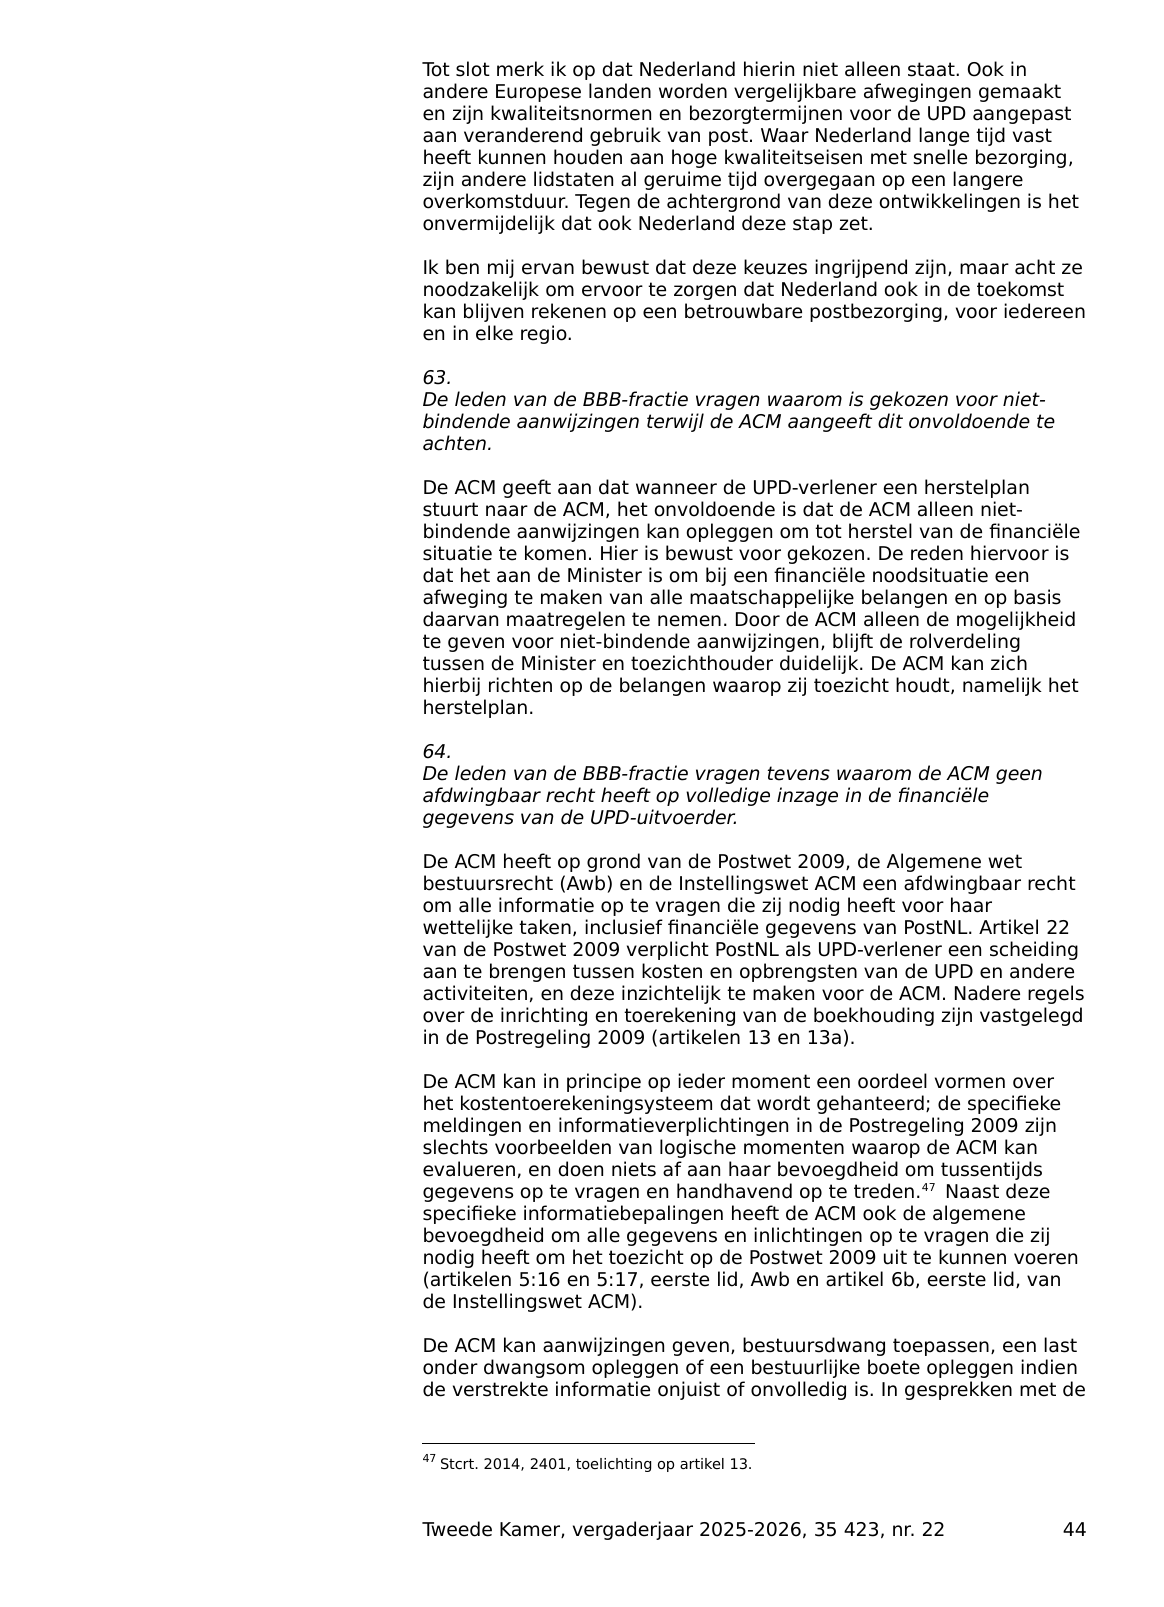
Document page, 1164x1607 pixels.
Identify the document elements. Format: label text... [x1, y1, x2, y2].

text Tot slot merk ik op dat Nederland hierin niet alleen staat. Ook in andere Europese landen worden vergelijkbare afwegingen gemaakt en zijn kwaliteitsnormen en bezorgtermijnen voor de UPD aangepast aan veranderend gebruik van post. Waar Nederland lange tijd vast heeft kunnen houden aan hoge kwaliteitseisen met snelle bezorging, zijn andere lidstaten al geruime tijd overgegaan op een langere overkomstduur. Tegen de achtergrond van deze ontwikkelingen is het onvermijdelijk dat ook Nederland deze stap zet. [422, 59, 1087, 235]
text De ACM kan in principe op ieder moment een oordeel vormen over het kostentoerekeningsysteem dat wordt gehanteerd; de specifieke meldingen en informatieverplichtingen in de Postregeling 2009 zijn slechts voorbeelden van logische momenten waarop de ACM kan evalueren, en doen niets af aan haar bevoegdheid om tussentijds gegevens op te vragen en handhavend op te treden. Naast deze specifieke informatiebepalingen heeft de ACM ook de algemene bevoegdheid om alle gegevens en inlichtingen op te vragen die zij nodig heeft om het toezicht op de Postwet 2009 uit te kunnen voeren (artikelen 5:16 en 5:17, eerste lid, Awb en artikel 6b, eerste lid, van de Instellingswet ACM). [422, 1071, 1087, 1313]
text De ACM heeft op grond van de Postwet 2009, de Algemene wet bestuursrecht (Awb) en de Instellingswet ACM een afdwingbaar recht om alle informatie op te vragen die zij nodig heeft voor haar wettelijke taken, inclusief financiële gegevens van PostNL. Artikel 22 van de Postwet 2009 verplicht PostNL als UPD-verlener een scheiding aan te brengen tussen kosten en opbrengsten van de UPD en andere activiteiten, en deze inzichtelijk te maken voor de ACM. Nadere regels over de inrichting en toerekening van de boekhouding zijn vastgelegd in de Postregeling 2009 (artikelen 13 en 13a). [422, 851, 1087, 1049]
text De leden van de BBB-fractie vragen tevens waarom de ACM geen afdwingbaar recht heeft op volledige inzage in de financiële gegevens van de UPD-uitvoerder. [422, 763, 1087, 829]
text 64. [422, 741, 1087, 763]
text Stcrt. 2014, 2401, toelichting op artikel 13. [422, 1452, 1087, 1474]
text De leden van de BBB-fractie vragen waarom is gekozen voor niet-bindende aanwijzingen terwijl de ACM aangeeft dit onvoldoende te achten. [422, 389, 1087, 455]
text De ACM kan aanwijzingen geven, bestuursdwang toepassen, een last onder dwangsom opleggen of een bestuurlijke boete opleggen indien de verstrekte informatie onjuist of onvolledig is. In gesprekken met de [422, 1335, 1087, 1401]
text De ACM geeft aan dat wanneer de UPD-verlener een herstelplan stuurt naar de ACM, het onvoldoende is dat de ACM alleen niet-bindende aanwijzingen kan opleggen om tot herstel van de financiële situatie te komen. Hier is bewust voor gekozen. De reden hiervoor is dat het aan de Minister is om bij een financiële noodsituatie een afweging te maken van alle maatschappelijke belangen en op basis daarvan maatregelen te nemen. Door de ACM alleen de mogelijkheid te geven voor niet-bindende aanwijzingen, blijft de rolverdeling tussen de Minister en toezichthouder duidelijk. De ACM kan zich hierbij richten op de belangen waarop zij toezicht houdt, namelijk het herstelplan. [422, 477, 1087, 719]
text 63. [422, 367, 1087, 389]
text Ik ben mij ervan bewust dat deze keuzes ingrijpend zijn, maar acht ze noodzakelijk om ervoor te zorgen dat Nederland ook in de toekomst kan blijven rekenen op een betrouwbare postbezorging, voor iedereen en in elke regio. [422, 257, 1087, 345]
